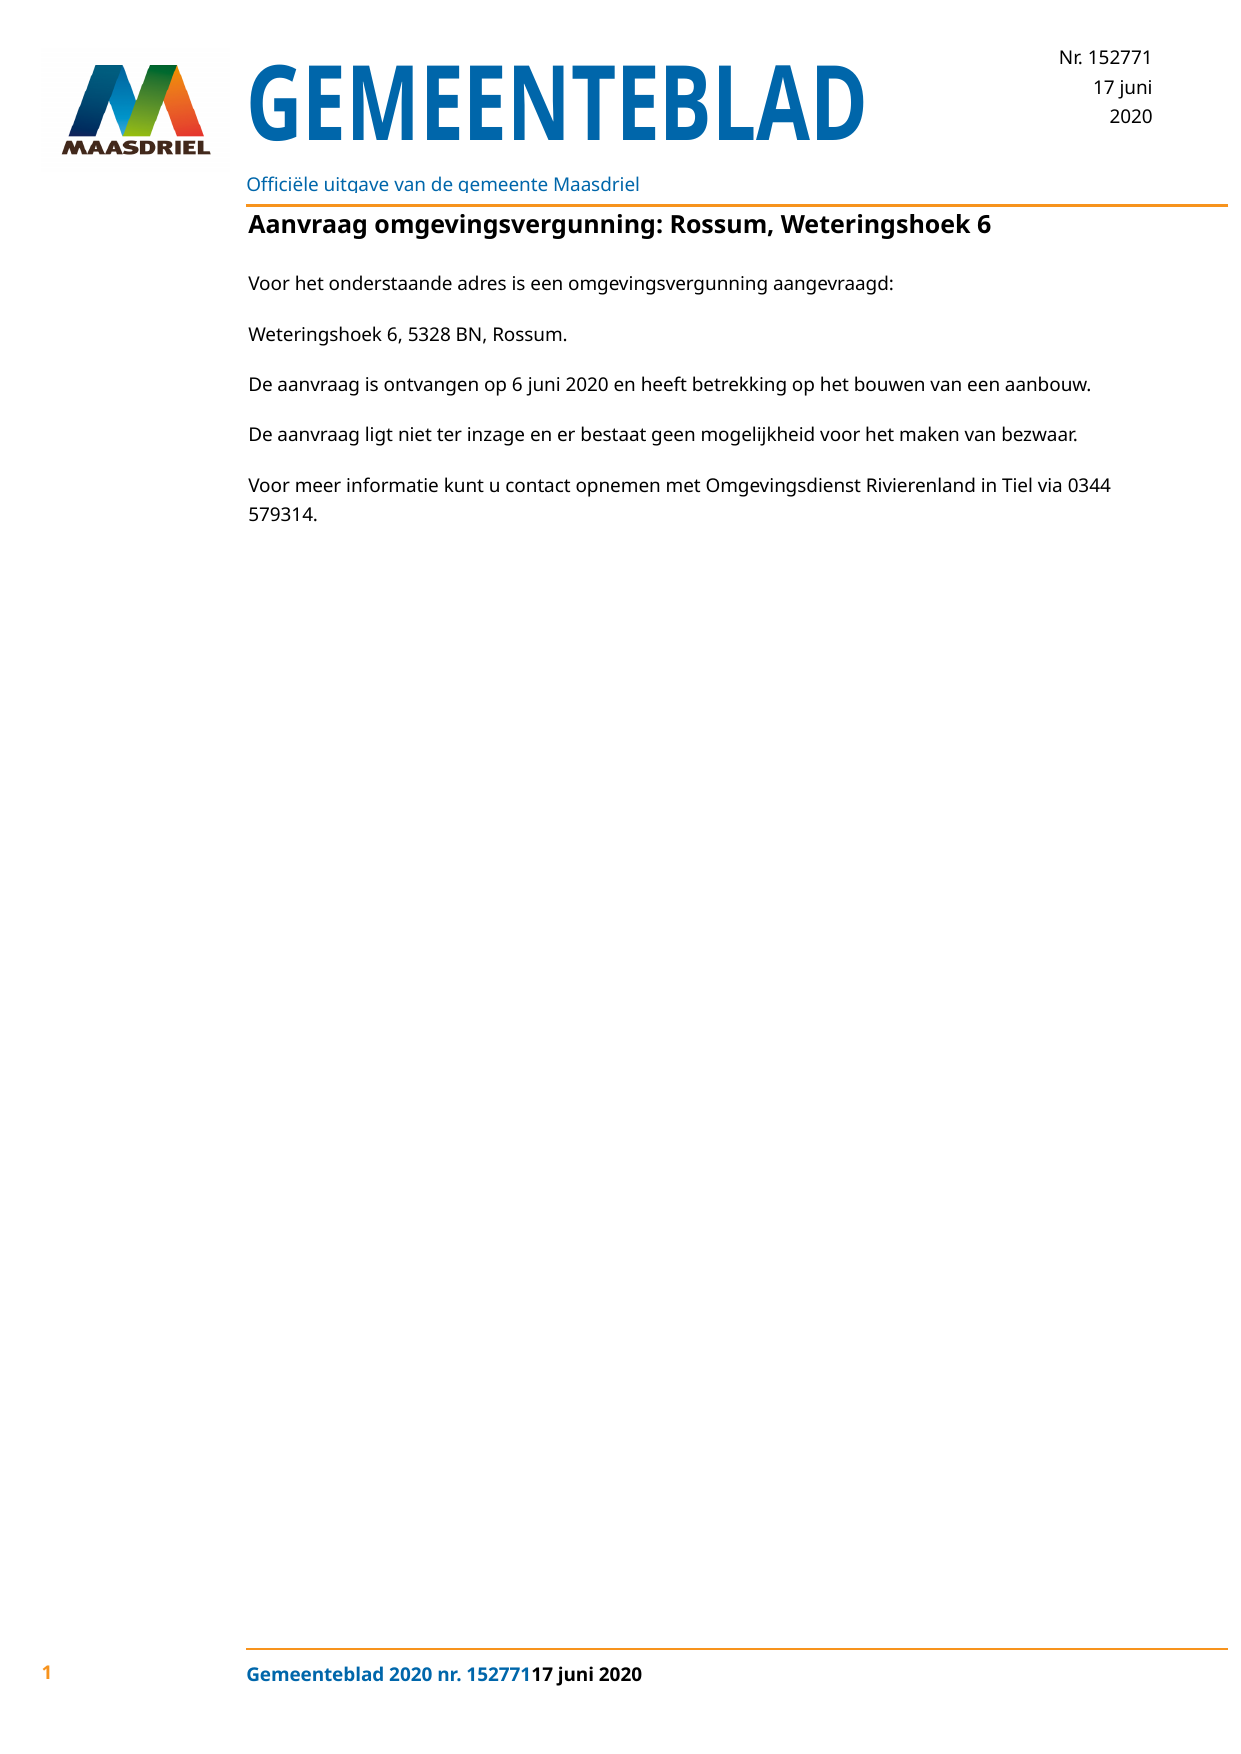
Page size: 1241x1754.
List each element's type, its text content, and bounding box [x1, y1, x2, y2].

text De aanvraag ligt niet ter inzage en er bestaat geen mogelijkheid voor het maken van bezwaar. [248, 422, 1152, 447]
text Weteringshoek 6, 5328 BN, Rossum. [248, 321, 1152, 346]
picture [41, 47, 231, 172]
text Voor meer informatie kunt u contact opnemen met Omgevingsdienst Rivierenland in Tiel via 0344 579314. [248, 472, 1152, 527]
text De aanvraag is ontvangen op 6 juni 2020 en heeft betrekking op het bouwen van een aanbouw. [248, 371, 1152, 397]
text Aanvraag omgevingsvergunning: Rossum, Weteringshoek 6 [248, 207, 1152, 241]
text Voor het onderstaande adres is een omgevingsvergunning aangevraagd: [248, 270, 1152, 296]
